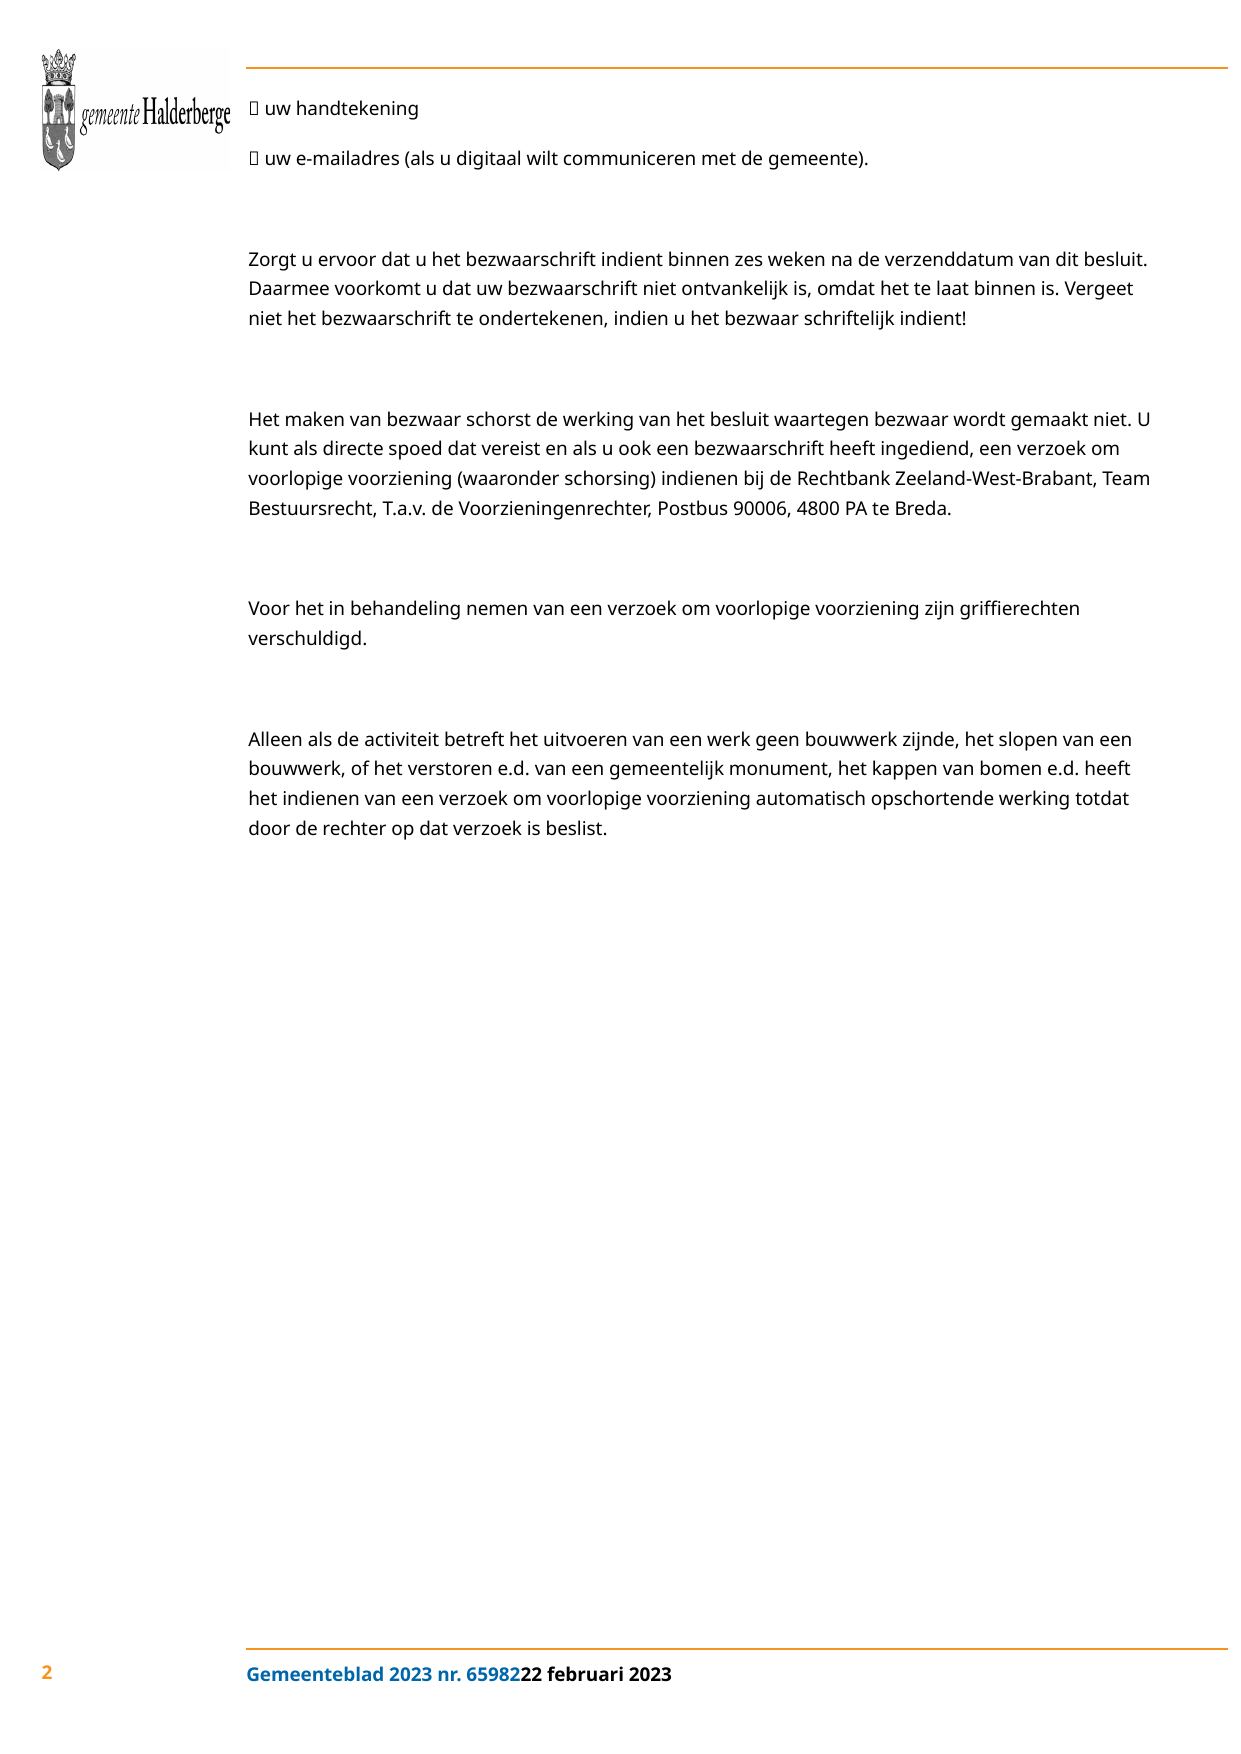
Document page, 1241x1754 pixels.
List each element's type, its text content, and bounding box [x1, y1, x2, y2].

text  uw e-mailadres (als u digitaal wilt communiceren met de gemeente). [248, 145, 1152, 171]
text Voor het in behandeling nemen van een verzoek om voorlopige voorziening zijn griffierechten verschuldigd. [248, 596, 1152, 651]
text Zorgt u ervoor dat u het bezwaarschrift indient binnen zes weken na de verzenddatum van dit besluit. Daarmee voorkomt u dat uw bezwaarschrift niet ontvankelijk is, omdat het te laat binnen is. Vergeet niet het bezwaarschrift te ondertekenen, indien u het bezwaar schriftelijk indient! [248, 246, 1152, 331]
text Het maken van bezwaar schorst de werking van het besluit waartegen bezwaar wordt gemaakt niet. U kunt als directe spoed dat vereist en als u ook een bezwaarschrift heeft ingediend, een verzoek om voorlopige voorziening (waaronder schorsing) indienen bij de Rechtbank Zeeland-West-Brabant, Team Bestuursrecht, T.a.v. de Voorzieningenrechter, Postbus 90006, 4800 PA te Breda. [248, 406, 1152, 521]
picture [41, 47, 231, 172]
text  uw handtekening [248, 95, 1152, 121]
text Alleen als de activiteit betreft het uitvoeren van een werk geen bouwwerk zijnde, het slopen van een bouwwerk, of het verstoren e.d. van een gemeentelijk monument, het kappen van bomen e.d. heeft het indienen van een verzoek om voorlopige voorziening automatisch opschortende werking totdat door de rechter op dat verzoek is beslist. [248, 726, 1152, 841]
